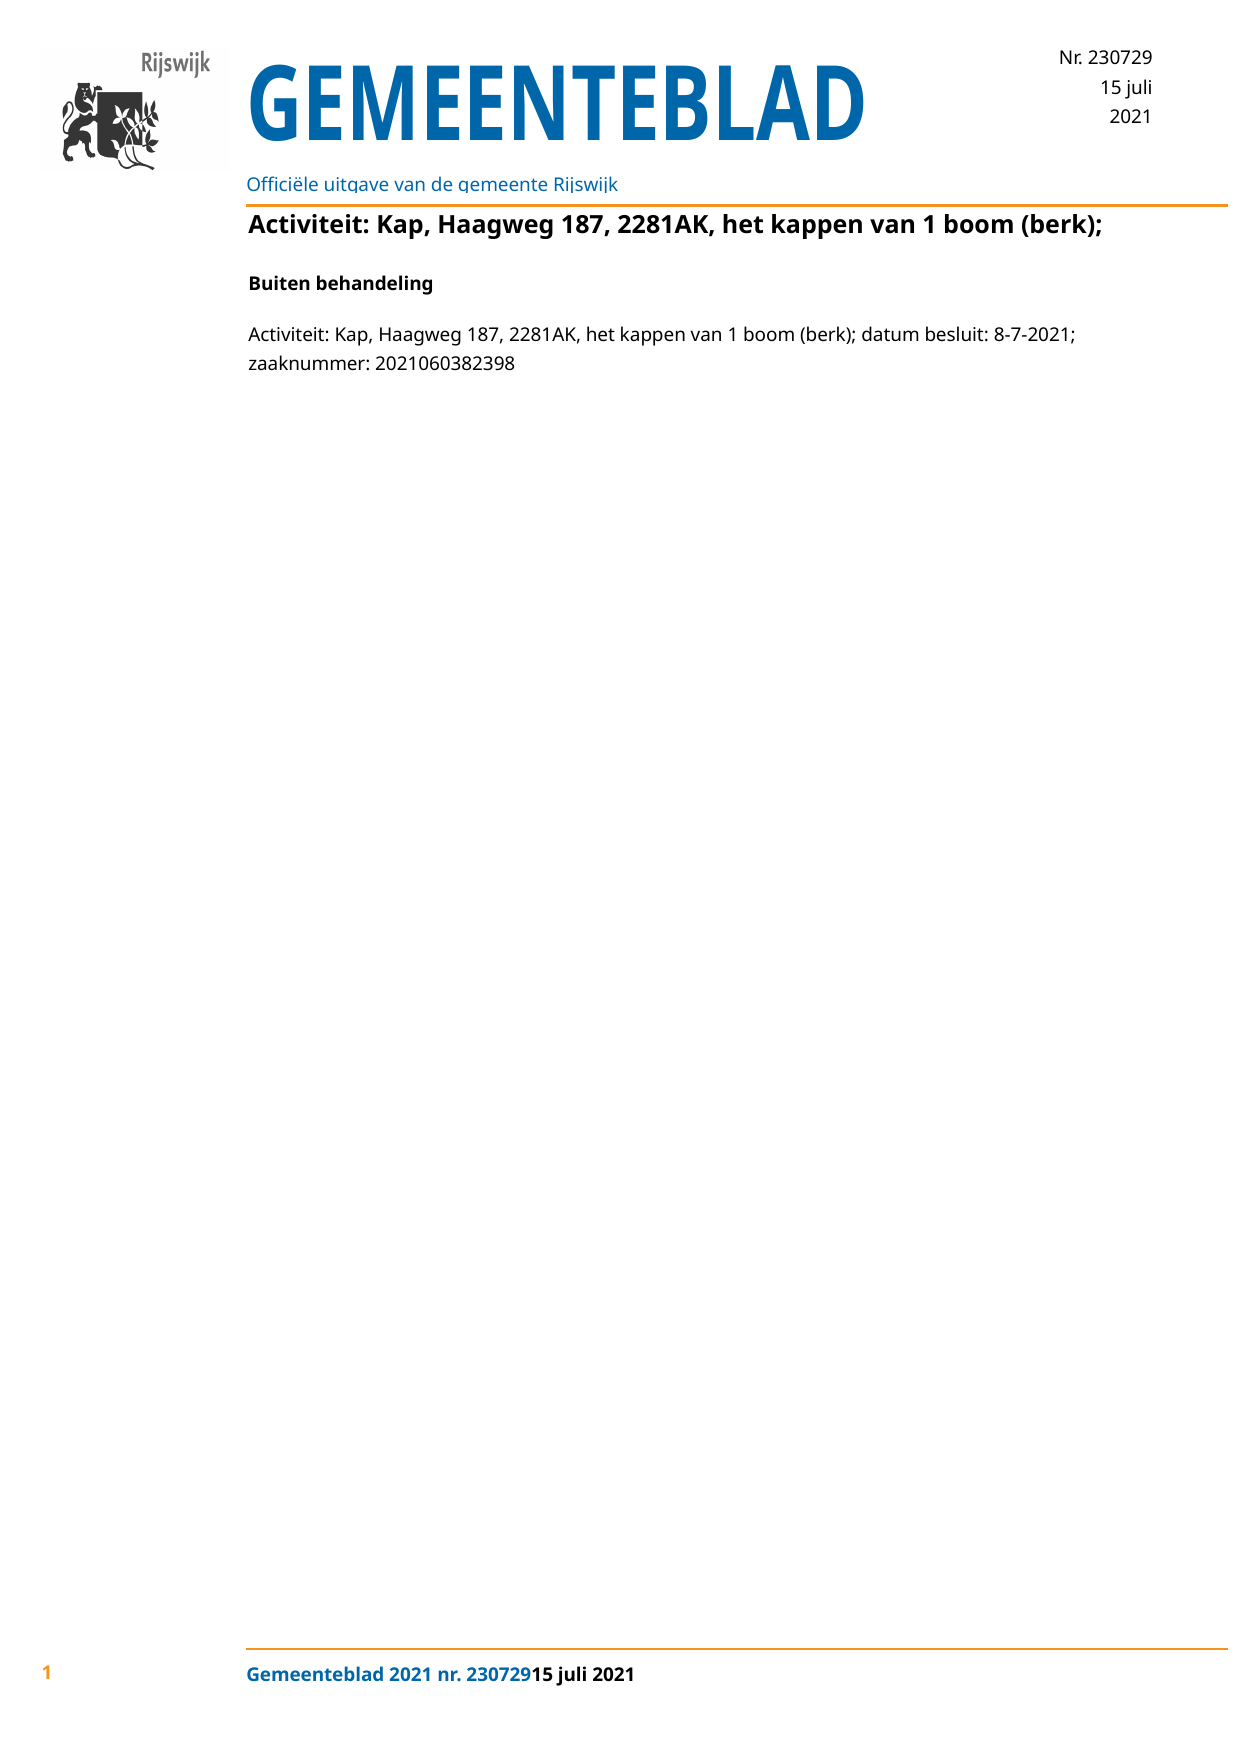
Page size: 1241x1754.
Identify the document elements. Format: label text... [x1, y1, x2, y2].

picture [41, 47, 231, 172]
text Activiteit: Kap, Haagweg 187, 2281AK, het kappen van 1 boom (berk); datum besluit: 8-7-2021; zaaknummer: 2021060382398 [248, 321, 1152, 376]
text Buiten behandeling [248, 270, 1152, 296]
text Activiteit: Kap, Haagweg 187, 2281AK, het kappen van 1 boom (berk); [248, 207, 1152, 241]
